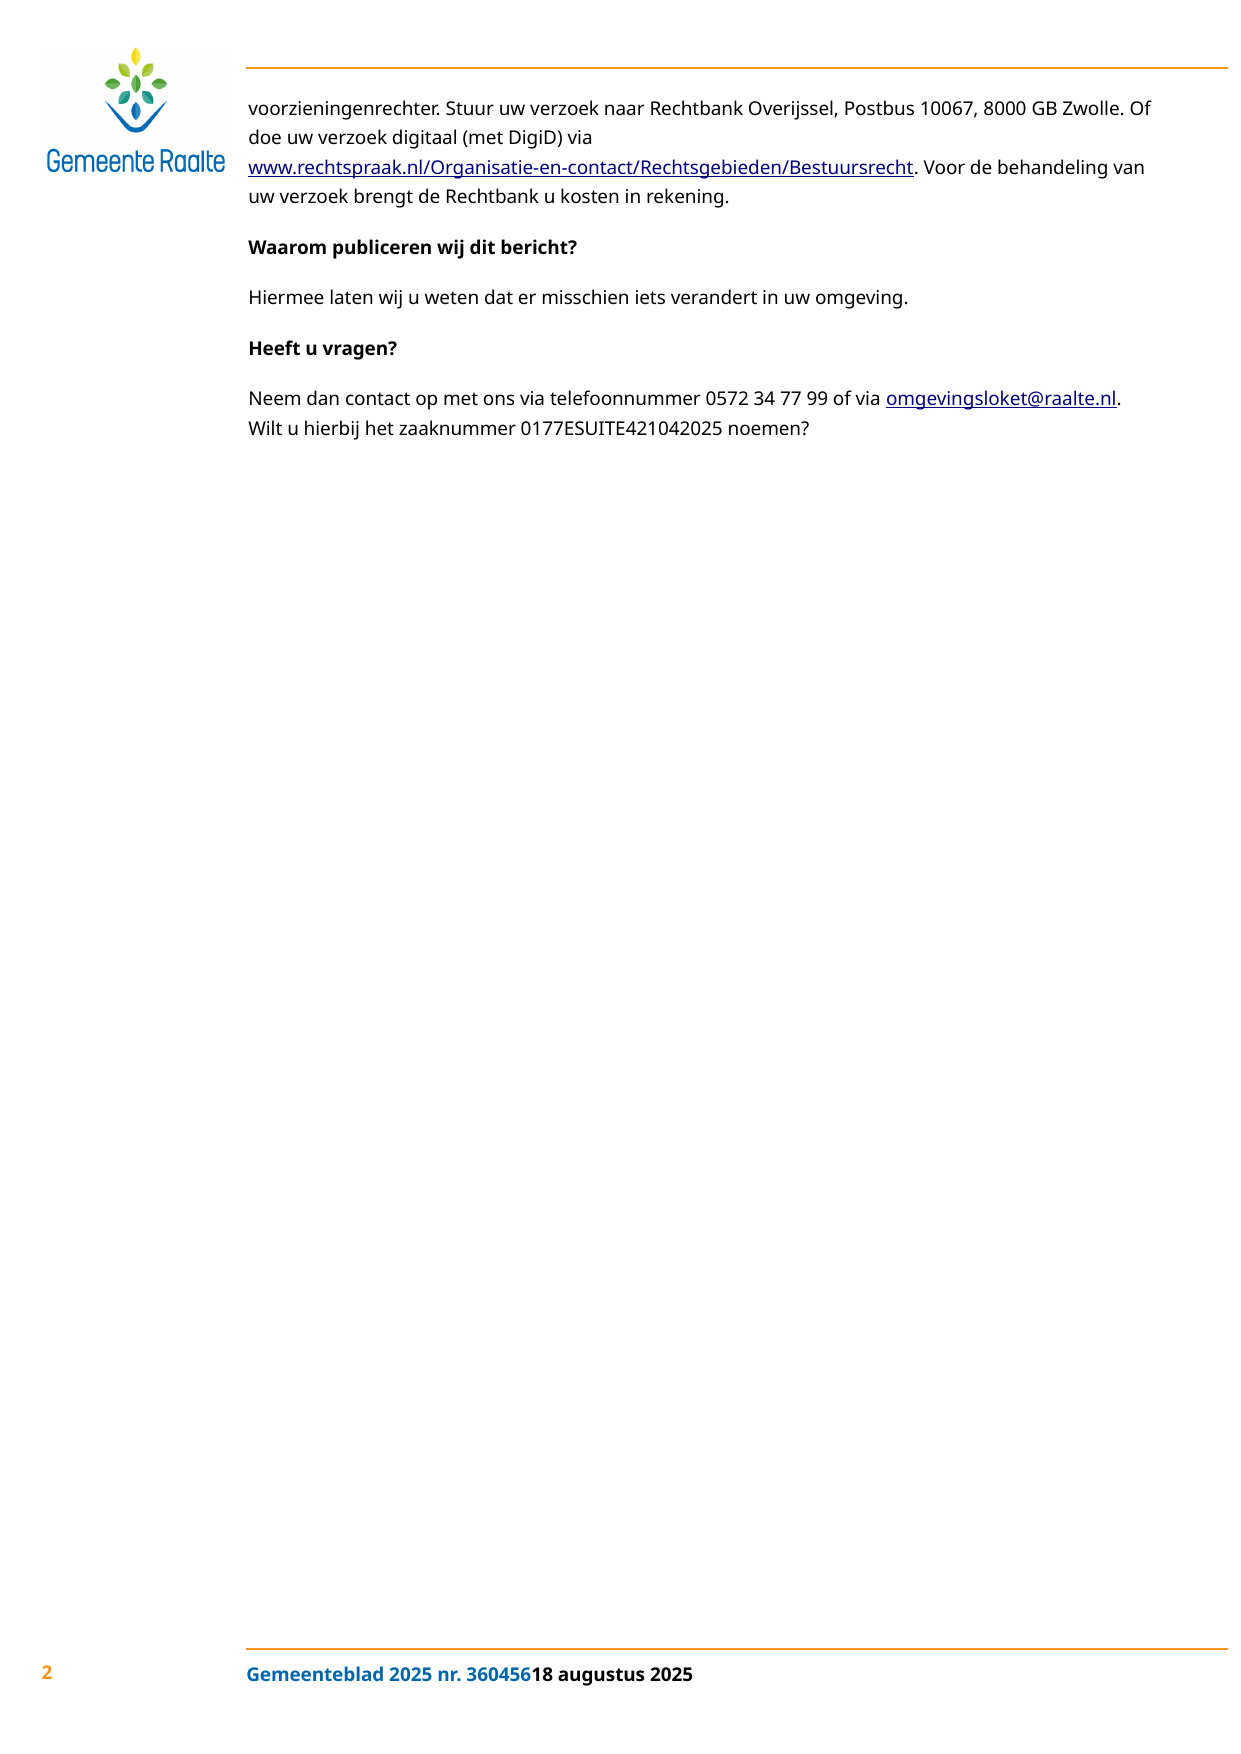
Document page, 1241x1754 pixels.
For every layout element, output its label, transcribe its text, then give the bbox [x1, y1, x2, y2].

picture [41, 47, 231, 172]
text Hiermee laten wij u weten dat er misschien iets verandert in uw omgeving. [248, 284, 1152, 310]
text Neem dan contact op met ons via telefoonnummer 0572 34 77 99 of via omgevingsloket@raalte.nl. Wilt u hierbij het zaaknummer 0177ESUITE421042025 noemen? [248, 385, 1152, 441]
text Heeft u vragen? [248, 335, 1152, 361]
text voorzieningenrechter. Stuur uw verzoek naar Rechtbank Overijssel, Postbus 10067, 8000 GB Zwolle. Of doe uw verzoek digitaal (met DigiD) via www.rechtspraak.nl/Organisatie-en-contact/Rechtsgebieden/Bestuursrecht. Voor de behandeling van uw verzoek brengt de Rechtbank u kosten in rekening. [248, 95, 1152, 209]
text Waarom publiceren wij dit bericht? [248, 234, 1152, 260]
